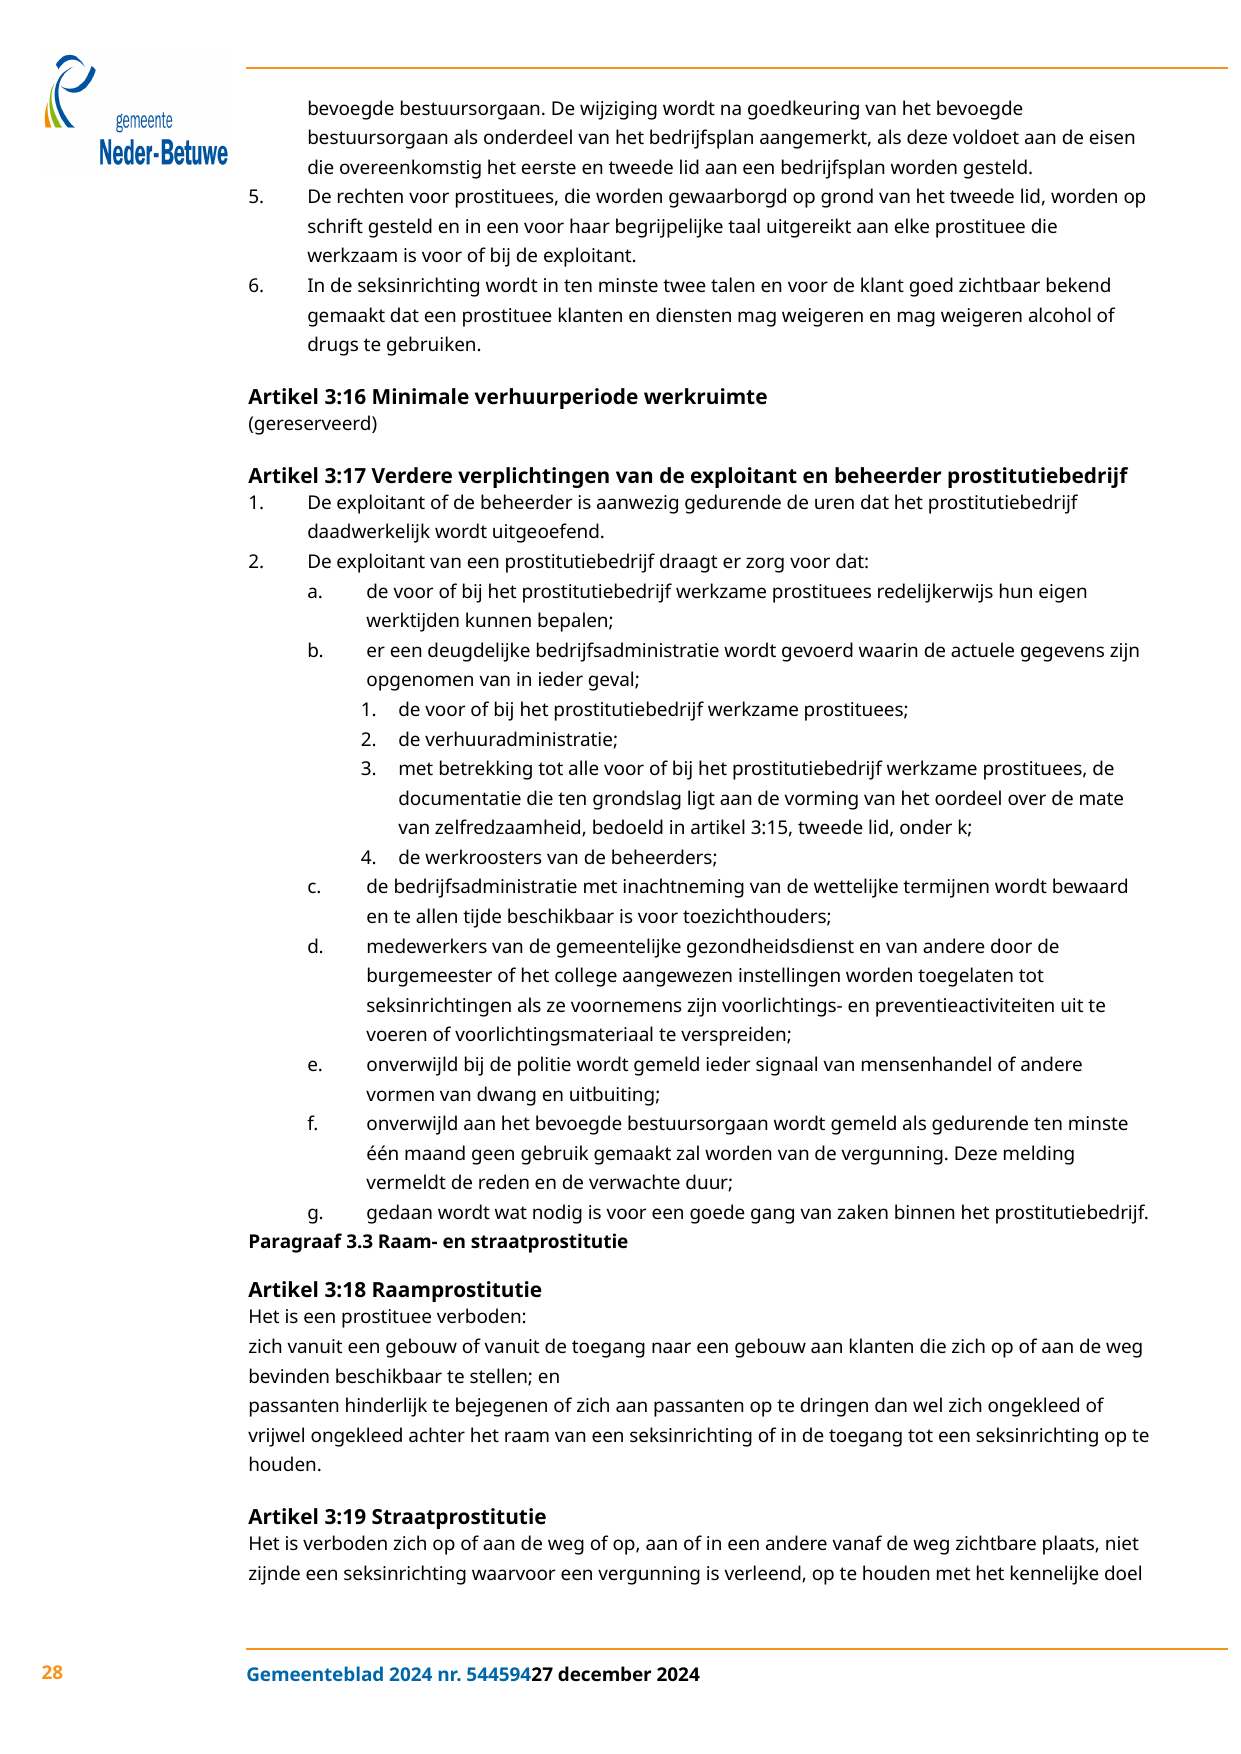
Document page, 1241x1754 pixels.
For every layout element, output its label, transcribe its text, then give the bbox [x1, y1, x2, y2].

list gedaan wordt wat nodig is voor een goede gang van zaken binnen het prostitutiebedrijf. [307, 1199, 1152, 1225]
list met betrekking tot alle voor of bij het prostitutiebedrijf werkzame prostituees, de documentatie die ten grondslag ligt aan de vorming van het oordeel over de mate van zelfredzaamheid, bedoeld in artikel 3:15, tweede lid, onder k; [361, 755, 1152, 840]
text Artikel 3:19 Straatprostitutie [248, 1502, 1152, 1531]
list bevoegde bestuursorgaan. De wijziging wordt na goedkeuring van het bevoegde bestuursorgaan als onderdeel van het bedrijfsplan aangemerkt, als deze voldoet aan de eisen die overeenkomstig het eerste en tweede lid aan een bedrijfsplan worden gesteld. [248, 95, 1152, 180]
list de werkroosters van de beheerders; [361, 844, 1152, 870]
list er een deugdelijke bedrijfsadministratie wordt gevoerd waarin de actuele gegevens zijn opgenomen van in ieder geval; [307, 637, 1152, 692]
text zich vanuit een gebouw of vanuit de toegang naar een gebouw aan klanten die zich op of aan de weg bevinden beschikbaar te stellen; en [248, 1333, 1152, 1389]
list De exploitant van een prostitutiebedrijf draagt er zorg voor dat: [248, 548, 1152, 574]
list de bedrijfsadministratie met inachtneming van de wettelijke termijnen wordt bewaard en te allen tijde beschikbaar is voor toezichthouders; [307, 874, 1152, 929]
text Artikel 3:18 Raamprostitutie [248, 1275, 1152, 1304]
text Artikel 3:17 Verdere verplichtingen van de exploitant en beheerder prostitutiebedrijf [248, 461, 1152, 489]
list de voor of bij het prostitutiebedrijf werkzame prostituees redelijkerwijs hun eigen werktijden kunnen bepalen; [307, 578, 1152, 633]
list De exploitant of de beheerder is aanwezig gedurende de uren dat het prostitutiebedrijf daadwerkelijk wordt uitgeoefend. [248, 489, 1152, 544]
list onverwijld bij de politie wordt gemeld ieder signaal van mensenhandel of andere vormen van dwang en uitbuiting; [307, 1051, 1152, 1107]
text passanten hinderlijk te bejegenen of zich aan passanten op te dringen dan wel zich ongekleed of vrijwel ongekleed achter het raam van een seksinrichting of in de toegang tot een seksinrichting op te houden. [248, 1392, 1152, 1477]
list medewerkers van de gemeentelijke gezondheidsdienst en van andere door de burgemeester of het college aangewezen instellingen worden toegelaten tot seksinrichtingen als ze voornemens zijn voorlichtings- en preventieactiviteiten uit te voeren of voorlichtingsmateriaal te verspreiden; [307, 933, 1152, 1047]
list In de seksinrichting wordt in ten minste twee talen en voor de klant goed zichtbaar bekend gemaakt dat een prostituee klanten en diensten mag weigeren en mag weigeren alcohol of drugs te gebruiken. [248, 272, 1152, 357]
list onverwijld aan het bevoegde bestuursorgaan wordt gemeld als gedurende ten minste één maand geen gebruik gemaakt zal worden van de vergunning. Deze melding vermeldt de reden en de verwachte duur; [307, 1110, 1152, 1195]
text Artikel 3:16 Minimale verhuurperiode werkruimte [248, 382, 1152, 410]
list De rechten voor prostituees, die worden gewaarborgd op grond van het tweede lid, worden op schrift gesteld en in een voor haar begrijpelijke taal uitgereikt aan elke prostituee die werkzaam is voor of bij de exploitant. [248, 183, 1152, 268]
picture [41, 47, 231, 172]
list de voor of bij het prostitutiebedrijf werkzame prostituees; [361, 696, 1152, 722]
text (gereserveerd) [248, 410, 1152, 436]
text Het is verboden zich op of aan de weg of op, aan of in een andere vanaf de weg zichtbare plaats, niet zijnde een seksinrichting waarvoor een vergunning is verleend, op te houden met het kennelijke doel [248, 1531, 1152, 1586]
text Het is een prostituee verboden: [248, 1304, 1152, 1329]
text Paragraaf 3.3 Raam- en straatprostitutie [248, 1229, 1152, 1254]
list de verhuuradministratie; [361, 726, 1152, 752]
